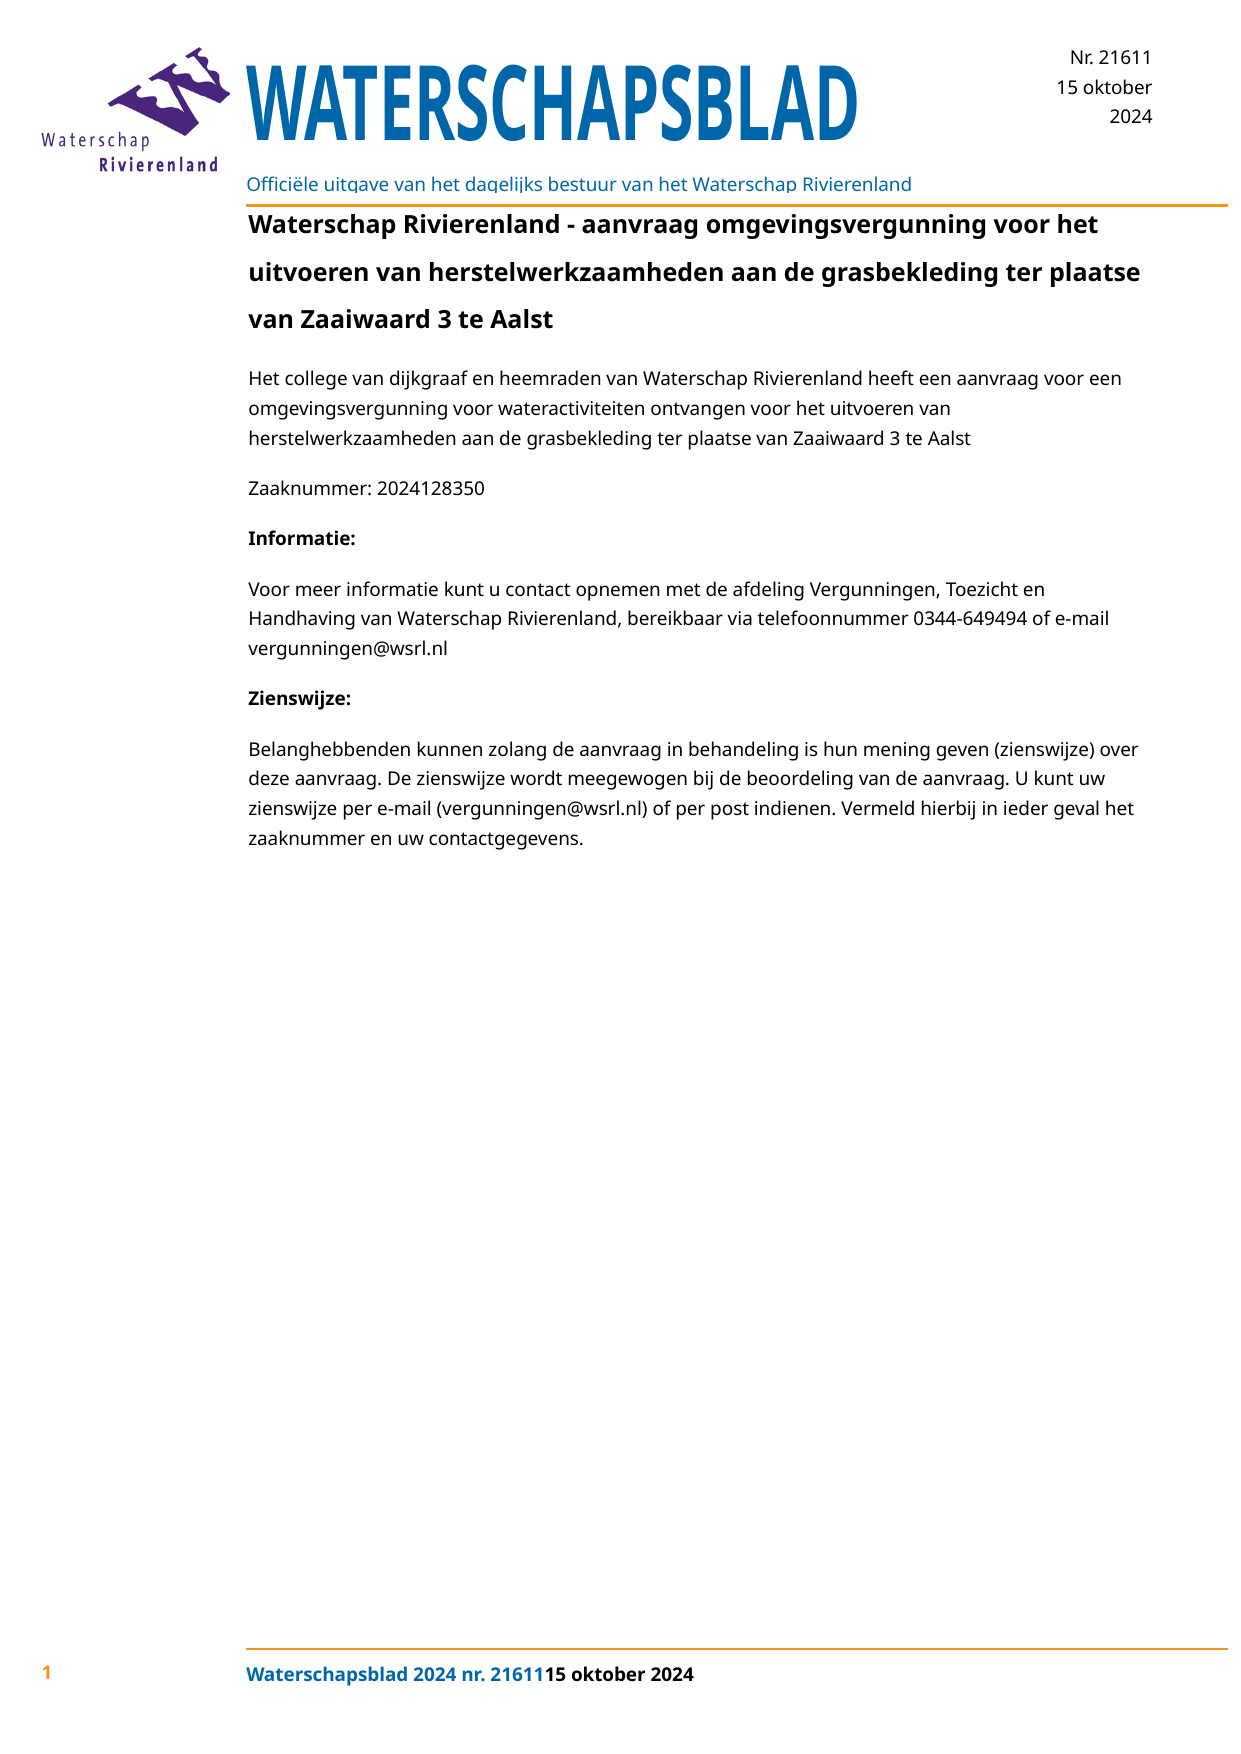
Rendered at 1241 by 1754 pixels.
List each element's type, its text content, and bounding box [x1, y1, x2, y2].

text Belanghebbenden kunnen zolang de aanvraag in behandeling is hun mening geven (zienswijze) over deze aanvraag. De zienswijze wordt meegewogen bij de beoordeling van de aanvraag. U kunt uw zienswijze per e-mail (vergunningen@wsrl.nl) of per post indienen. Vermeld hierbij in ieder geval het zaaknummer en uw contactgegevens. [248, 736, 1152, 850]
text Informatie: [248, 526, 1152, 551]
text Waterschap Rivierenland - aanvraag omgevingsvergunning voor het uitvoeren van herstelwerkzaamheden aan de grasbekleding ter plaatse van Zaaiwaard 3 te Aalst [248, 207, 1152, 336]
picture [41, 47, 231, 172]
text Zaaknummer: 2024128350 [248, 475, 1152, 501]
text Zienswijze: [248, 686, 1152, 711]
text Voor meer informatie kunt u contact opnemen met de afdeling Vergunningen, Toezicht en Handhaving van Waterschap Rivierenland, bereikbaar via telefoonnummer 0344-649494 of e-mail vergunningen@wsrl.nl [248, 576, 1152, 661]
text Het college van dijkgraaf en heemraden van Waterschap Rivierenland heeft een aanvraag voor een omgevingsvergunning voor wateractiviteiten ontvangen voor het uitvoeren van herstelwerkzaamheden aan de grasbekleding ter plaatse van Zaaiwaard 3 te Aalst [248, 366, 1152, 450]
